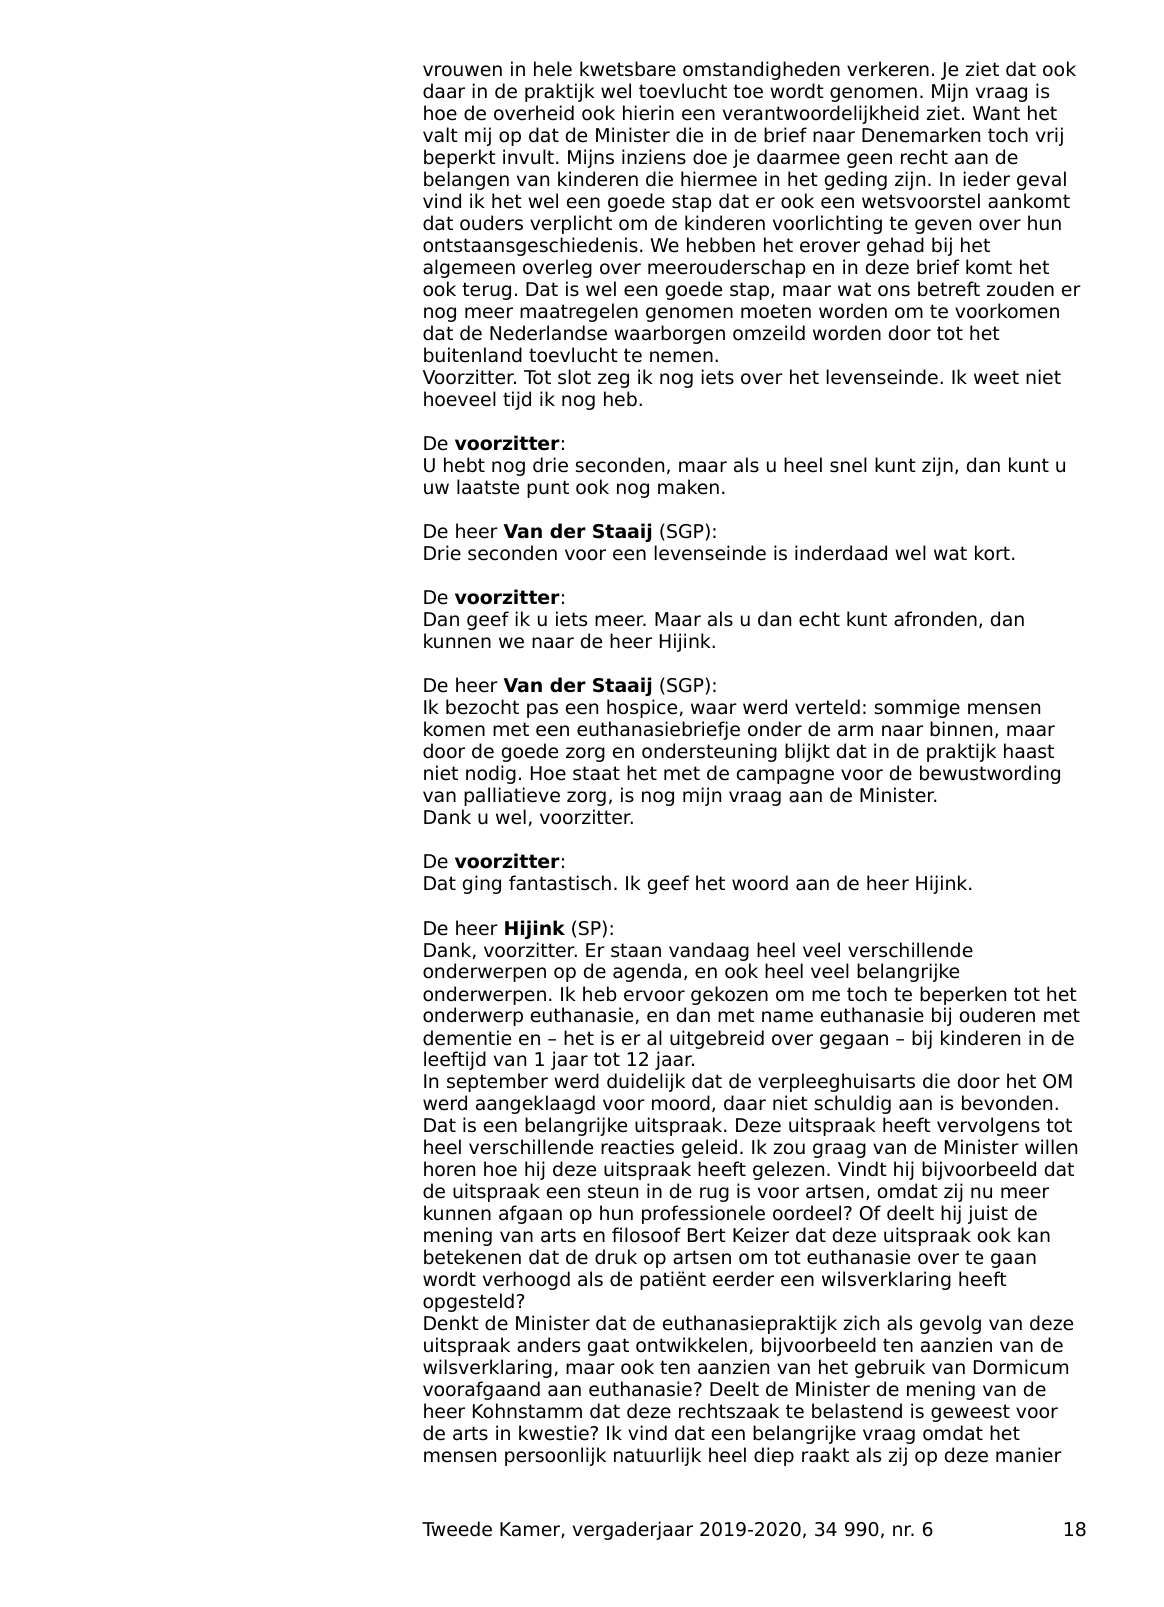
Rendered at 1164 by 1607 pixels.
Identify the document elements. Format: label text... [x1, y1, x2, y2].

text De heer Hijink (SP): [422, 917, 1087, 939]
text Dan geef ik u iets meer. Maar als u dan echt kunt afronden, dan kunnen we naar de heer Hijink. [422, 609, 1087, 653]
text Dank, voorzitter. Er staan vandaag heel veel verschillende onderwerpen op de agenda, en ook heel veel belangrijke onderwerpen. Ik heb ervoor gekozen om me toch te beperken tot het onderwerp euthanasie, en dan met name euthanasie bij ouderen met dementie en – het is er al uitgebreid over gegaan – bij kinderen in de leeftijd van 1 jaar tot 12 jaar. [422, 939, 1087, 1071]
text Dat ging fantastisch. Ik geef het woord aan de heer Hijink. [422, 873, 1087, 895]
text Dank u wel, voorzitter. [422, 807, 1087, 829]
text vrouwen in hele kwetsbare omstandigheden verkeren. Je ziet dat ook daar in de praktijk wel toevlucht toe wordt genomen. Mijn vraag is hoe de overheid ook hierin een verantwoordelijkheid ziet. Want het valt mij op dat de Minister die in de brief naar Denemarken toch vrij beperkt invult. Mijns inziens doe je daarmee geen recht aan de belangen van kinderen die hiermee in het geding zijn. In ieder geval vind ik het wel een goede stap dat er ook een wetsvoorstel aankomt dat ouders verplicht om de kinderen voorlichting te geven over hun ontstaansgeschiedenis. We hebben het erover gehad bij het algemeen overleg over meerouderschap en in deze brief komt het ook terug. Dat is wel een goede stap, maar wat ons betreft zouden er nog meer maatregelen genomen moeten worden om te voorkomen dat de Nederlandse waarborgen omzeild worden door tot het buitenland toevlucht te nemen. [422, 59, 1087, 367]
text De voorzitter: [422, 433, 1087, 455]
text U hebt nog drie seconden, maar als u heel snel kunt zijn, dan kunt u uw laatste punt ook nog maken. [422, 455, 1087, 499]
text De heer Van der Staaij (SGP): [422, 521, 1087, 543]
text Ik bezocht pas een hospice, waar werd verteld: sommige mensen komen met een euthanasiebriefje onder de arm naar binnen, maar door de goede zorg en ondersteuning blijkt dat in de praktijk haast niet nodig. Hoe staat het met de campagne voor de bewustwording van palliatieve zorg, is nog mijn vraag aan de Minister. [422, 697, 1087, 807]
text De voorzitter: [422, 587, 1087, 609]
text Denkt de Minister dat de euthanasiepraktijk zich als gevolg van deze uitspraak anders gaat ontwikkelen, bijvoorbeeld ten aanzien van de wilsverklaring, maar ook ten aanzien van het gebruik van Dormicum voorafgaand aan euthanasie? Deelt de Minister de mening van de heer Kohnstamm dat deze rechtszaak te belastend is geweest voor de arts in kwestie? Ik vind dat een belangrijke vraag omdat het mensen persoonlijk natuurlijk heel diep raakt als zij op deze manier [422, 1313, 1087, 1467]
text De voorzitter: [422, 851, 1087, 873]
text Drie seconden voor een levenseinde is inderdaad wel wat kort. [422, 543, 1087, 565]
text De heer Van der Staaij (SGP): [422, 675, 1087, 697]
text Voorzitter. Tot slot zeg ik nog iets over het levenseinde. Ik weet niet hoeveel tijd ik nog heb. [422, 367, 1087, 411]
text In september werd duidelijk dat de verpleeghuisarts die door het OM werd aangeklaagd voor moord, daar niet schuldig aan is bevonden. Dat is een belangrijke uitspraak. Deze uitspraak heeft vervolgens tot heel verschillende reacties geleid. Ik zou graag van de Minister willen horen hoe hij deze uitspraak heeft gelezen. Vindt hij bijvoorbeeld dat de uitspraak een steun in de rug is voor artsen, omdat zij nu meer kunnen afgaan op hun professionele oordeel? Of deelt hij juist de mening van arts en filosoof Bert Keizer dat deze uitspraak ook kan betekenen dat de druk op artsen om tot euthanasie over te gaan wordt verhoogd als de patiënt eerder een wilsverklaring heeft opgesteld? [422, 1071, 1087, 1313]
